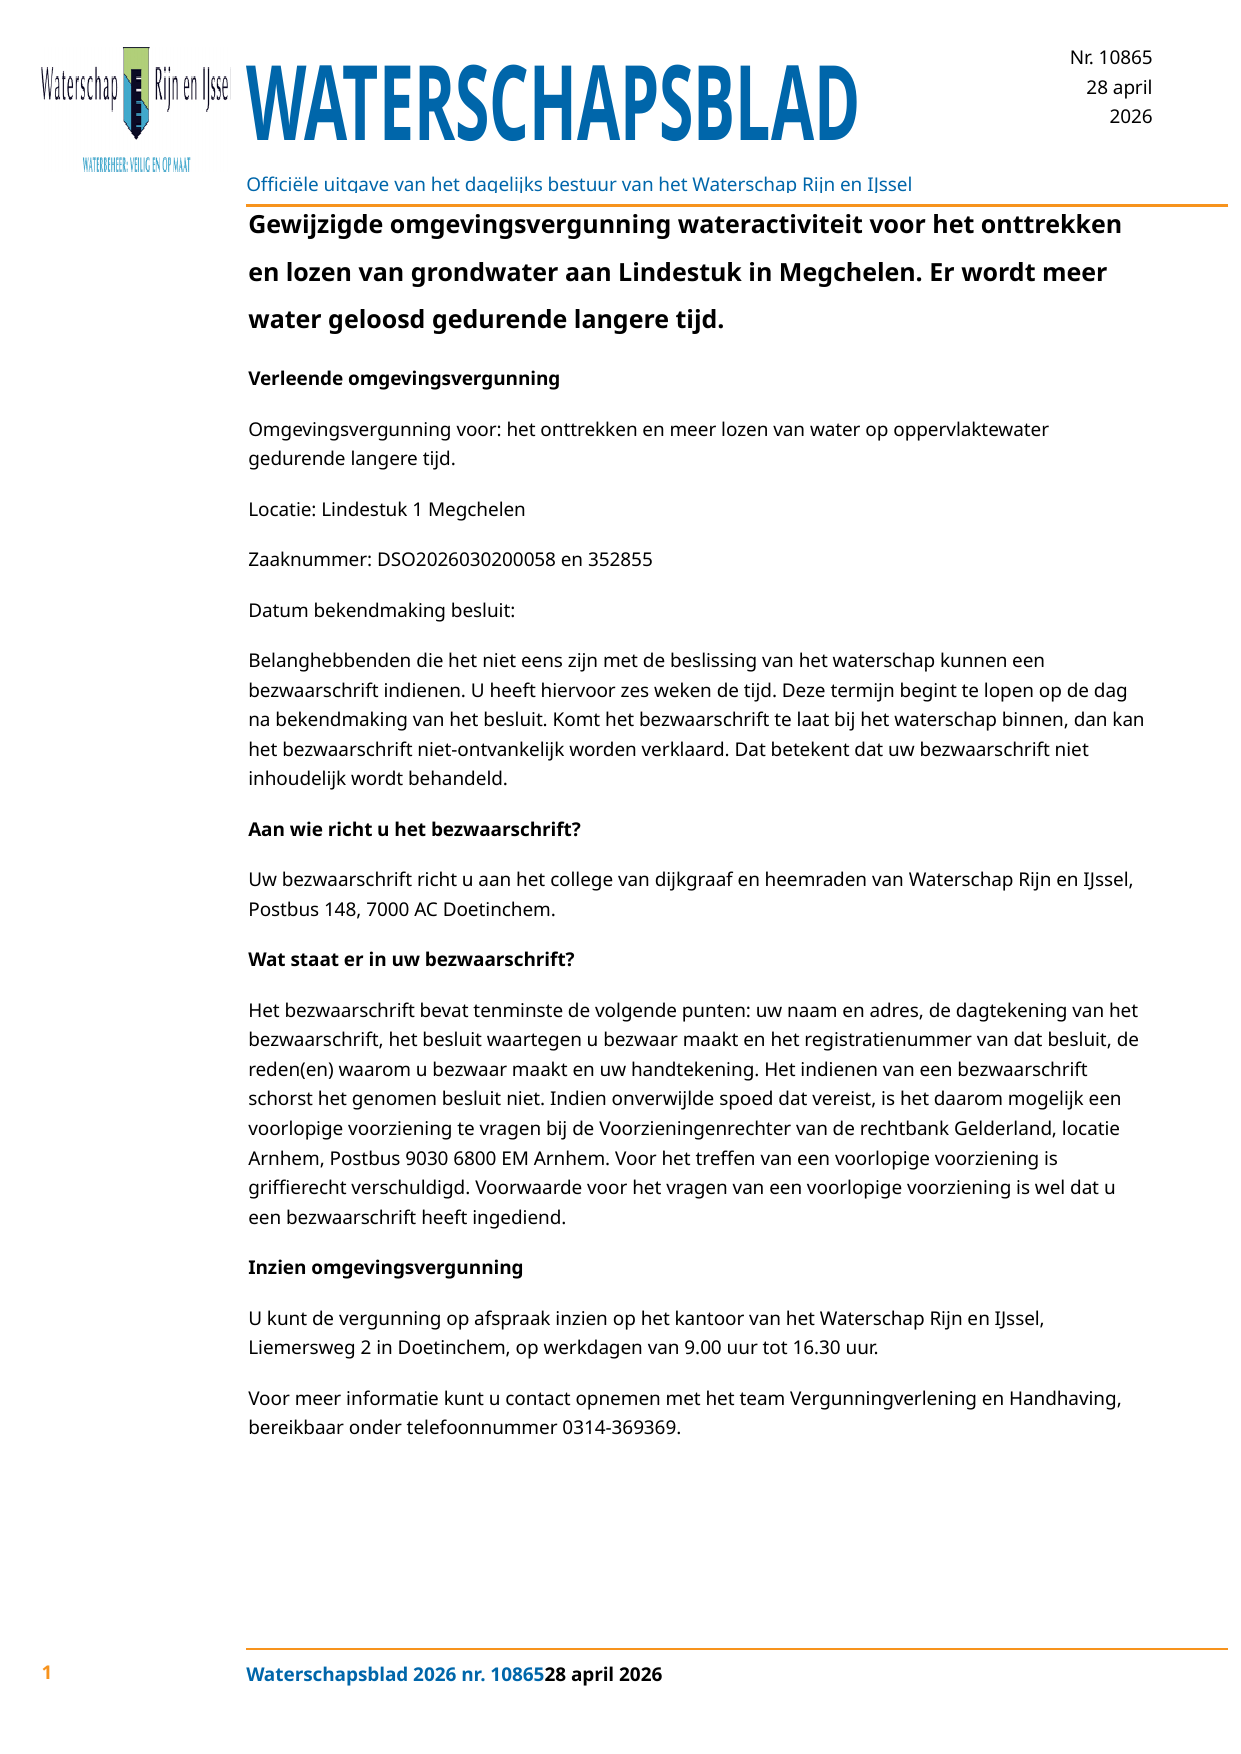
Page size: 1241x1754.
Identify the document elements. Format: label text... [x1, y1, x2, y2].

text Belanghebbenden die het niet eens zijn met de beslissing van het waterschap kunnen een bezwaarschrift indienen. U heeft hiervoor zes weken de tijd. Deze termijn begint te lopen op de dag na bekendmaking van het besluit. Komt het bezwaarschrift te laat bij het waterschap binnen, dan kan het bezwaarschrift niet-ontvankelijk worden verklaard. Dat betekent dat uw bezwaarschrift niet inhoudelijk wordt behandeld. [248, 647, 1152, 791]
text Locatie: Lindestuk 1 Megchelen [248, 496, 1152, 522]
text Omgevingsvergunning voor: het onttrekken en meer lozen van water op oppervlaktewater gedurende langere tijd. [248, 416, 1152, 471]
text Datum bekendmaking besluit: [248, 597, 1152, 622]
text Gewijzigde omgevingsvergunning wateractiviteit voor het onttrekken en lozen van grondwater aan Lindestuk in Megchelen. Er wordt meer water geloosd gedurende langere tijd. [248, 207, 1152, 336]
text Aan wie richt u het bezwaarschrift? [248, 816, 1152, 842]
text Wat staat er in uw bezwaarschrift? [248, 946, 1152, 972]
text U kunt de vergunning op afspraak inzien op het kantoor van het Waterschap Rijn en IJssel, Liemersweg 2 in Doetinchem, op werkdagen van 9.00 uur tot 16.30 uur. [248, 1305, 1152, 1360]
text Uw bezwaarschrift richt u aan het college van dijkgraaf en heemraden van Waterschap Rijn en IJssel, Postbus 148, 7000 AC Doetinchem. [248, 866, 1152, 922]
text Voor meer informatie kunt u contact opnemen met het team Vergunningverlening en Handhaving, bereikbaar onder telefoonnummer 0314-369369. [248, 1385, 1152, 1440]
text Verleende omgevingsvergunning [248, 366, 1152, 391]
text Inzien omgevingsvergunning [248, 1254, 1152, 1280]
picture [41, 47, 231, 172]
text Het bezwaarschrift bevat tenminste de volgende punten: uw naam en adres, de dagtekening van het bezwaarschrift, het besluit waartegen u bezwaar maakt en het registratienummer van dat besluit, de reden(en) waarom u bezwaar maakt en uw handtekening. Het indienen van een bezwaarschrift schorst het genomen besluit niet. Indien onverwijlde spoed dat vereist, is het daarom mogelijk een voorlopige voorziening te vragen bij de Voorzieningenrechter van de rechtbank Gelderland, locatie Arnhem, Postbus 9030 6800 EM Arnhem. Voor het treffen van een voorlopige voorziening is griffierecht verschuldigd. Voorwaarde voor het vragen van een voorlopige voorziening is wel dat u een bezwaarschrift heeft ingediend. [248, 997, 1152, 1229]
text Zaaknummer: DSO2026030200058 en 352855 [248, 546, 1152, 572]
